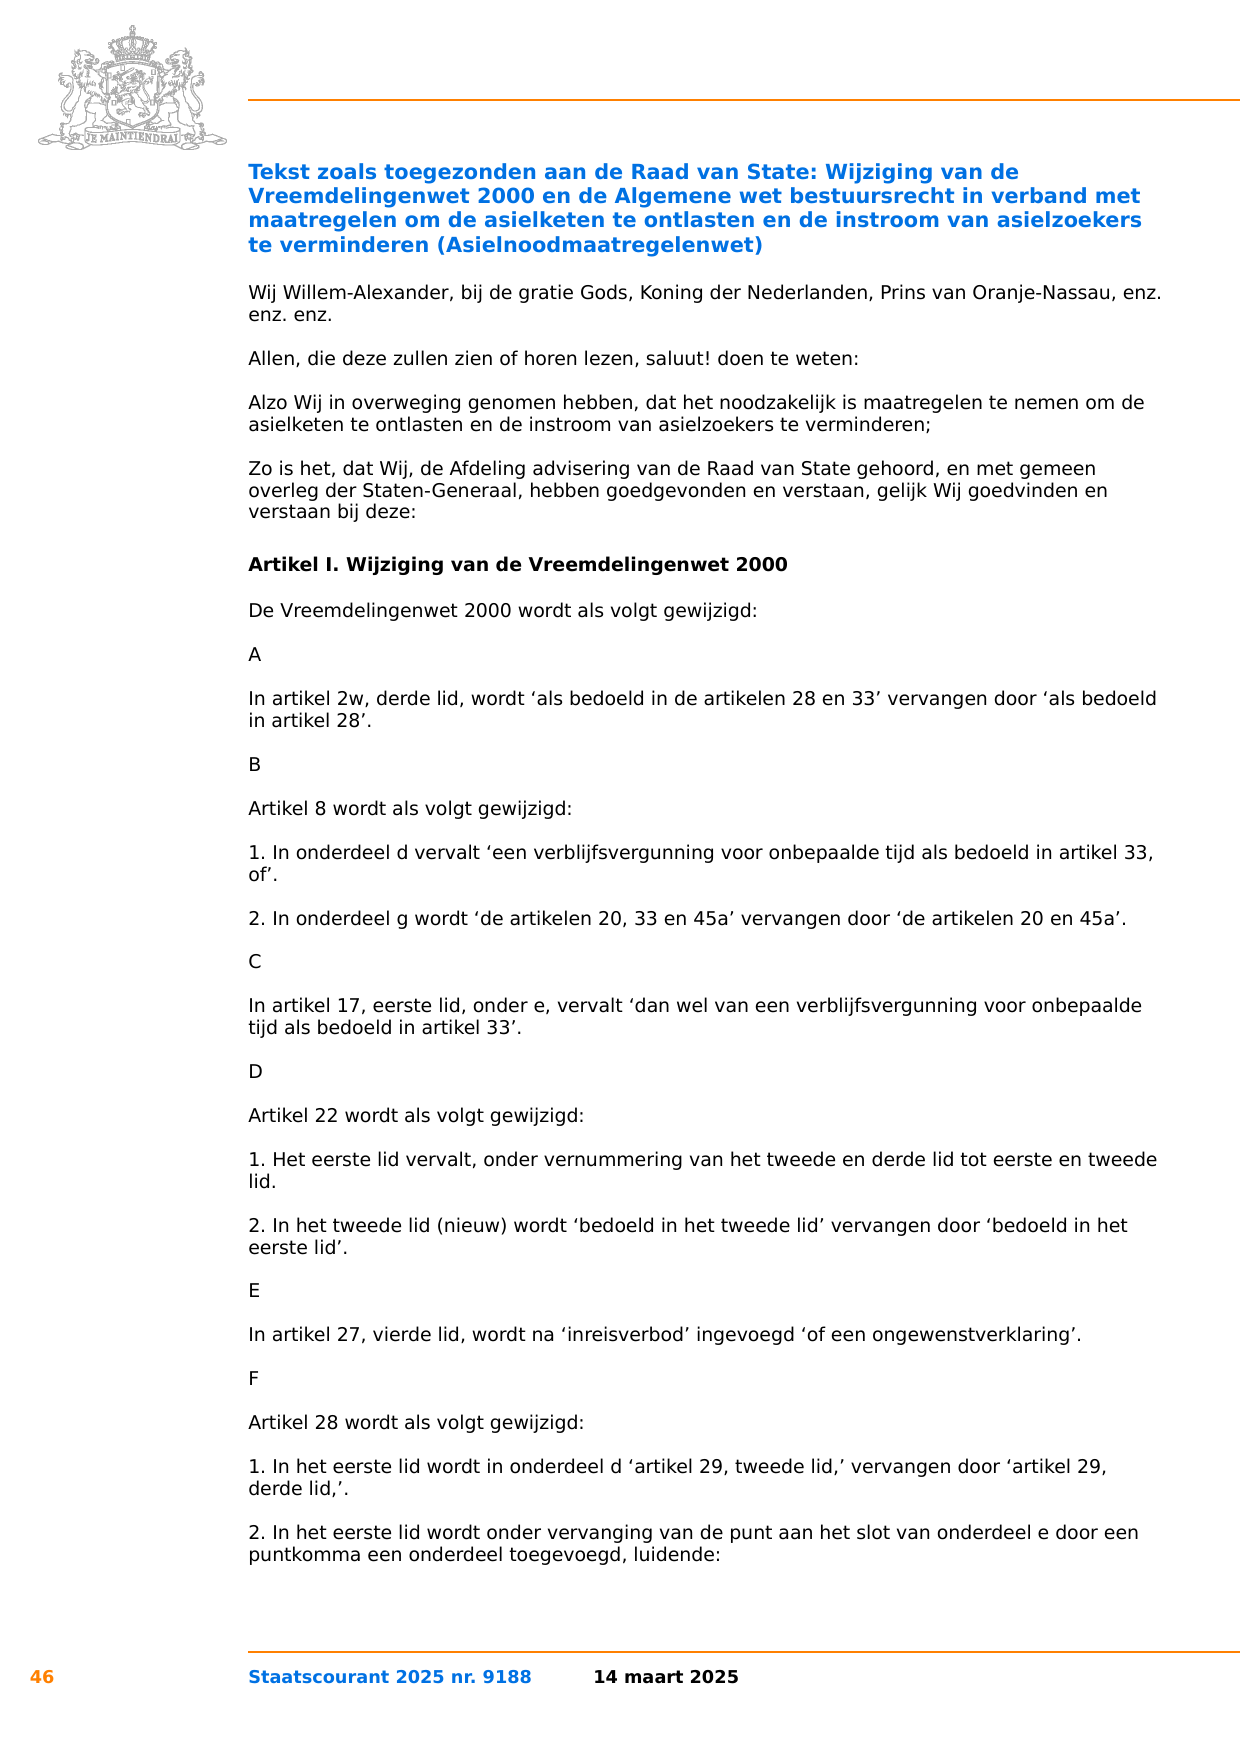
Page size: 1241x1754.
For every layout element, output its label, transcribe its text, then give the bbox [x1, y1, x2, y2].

text A [248, 644, 1163, 666]
subtitle Tekst zoals toegezonden aan de Raad van State: Wijziging van de Vreemdelingenwet 2000 en de Algemene wet bestuursrecht in verband met maatregelen om de asielketen te ontlasten en de instroom van asielzoekers te verminderen (Asielnoodmaatregelenwet) [248, 160, 1163, 257]
text Allen, die deze zullen zien of horen lezen, saluut! doen te weten: [248, 348, 1163, 370]
picture [38, 25, 227, 150]
text Alzo Wij in overweging genomen hebben, dat het noodzakelijk is maatregelen te nemen om de asielketen te ontlasten en de instroom van asielzoekers te verminderen; [248, 392, 1163, 436]
text De Vreemdelingenwet 2000 wordt als volgt gewijzigd: [248, 600, 1163, 622]
text 1. In onderdeel d vervalt ‘een verblijfsvergunning voor onbepaalde tijd als bedoeld in artikel 33, of’. [248, 842, 1163, 886]
text Artikel 8 wordt als volgt gewijzigd: [248, 798, 1163, 820]
text 1. Het eerste lid vervalt, onder vernummering van het tweede en derde lid tot eerste en tweede lid. [248, 1149, 1163, 1193]
text 2. In onderdeel g wordt ‘de artikelen 20, 33 en 45a’ vervangen door ‘de artikelen 20 en 45a’. [248, 907, 1163, 929]
text Artikel 22 wordt als volgt gewijzigd: [248, 1105, 1163, 1127]
text 1. In het eerste lid wordt in onderdeel d ‘artikel 29, tweede lid,’ vervangen door ‘artikel 29, derde lid,’. [248, 1456, 1163, 1500]
text In artikel 17, eerste lid, onder e, vervalt ‘dan wel van een verblijfsvergunning voor onbepaalde tijd als bedoeld in artikel 33’. [248, 995, 1163, 1039]
text F [248, 1368, 1163, 1390]
text 2. In het tweede lid (nieuw) wordt ‘bedoeld in het tweede lid’ vervangen door ‘bedoeld in het eerste lid’. [248, 1214, 1163, 1258]
text Artikel 28 wordt als volgt gewijzigd: [248, 1412, 1163, 1434]
text Wij Willem-Alexander, bij de gratie Gods, Koning der Nederlanden, Prins van Oranje-Nassau, enz. enz. enz. [248, 282, 1163, 326]
text D [248, 1061, 1163, 1083]
text 2. In het eerste lid wordt onder vervanging van de punt aan het slot van onderdeel e door een puntkomma een onderdeel toegevoegd, luidende: [248, 1522, 1163, 1566]
text Zo is het, dat Wij, de Afdeling advisering van de Raad van State gehoord, en met gemeen overleg der Staten-Generaal, hebben goedgevonden en verstaan, gelijk Wij goedvinden en verstaan bij deze: [248, 457, 1163, 523]
text B [248, 754, 1163, 776]
text In artikel 27, vierde lid, wordt na ‘inreisverbod’ ingevoegd ‘of een ongewenstverklaring’. [248, 1324, 1163, 1346]
text E [248, 1280, 1163, 1302]
text C [248, 951, 1163, 973]
text In artikel 2w, derde lid, wordt ‘als bedoeld in de artikelen 28 en 33’ vervangen door ‘als bedoeld in artikel 28’. [248, 688, 1163, 732]
subtitle Artikel I. Wijziging van de Vreemdelingenwet 2000 [248, 553, 1163, 575]
